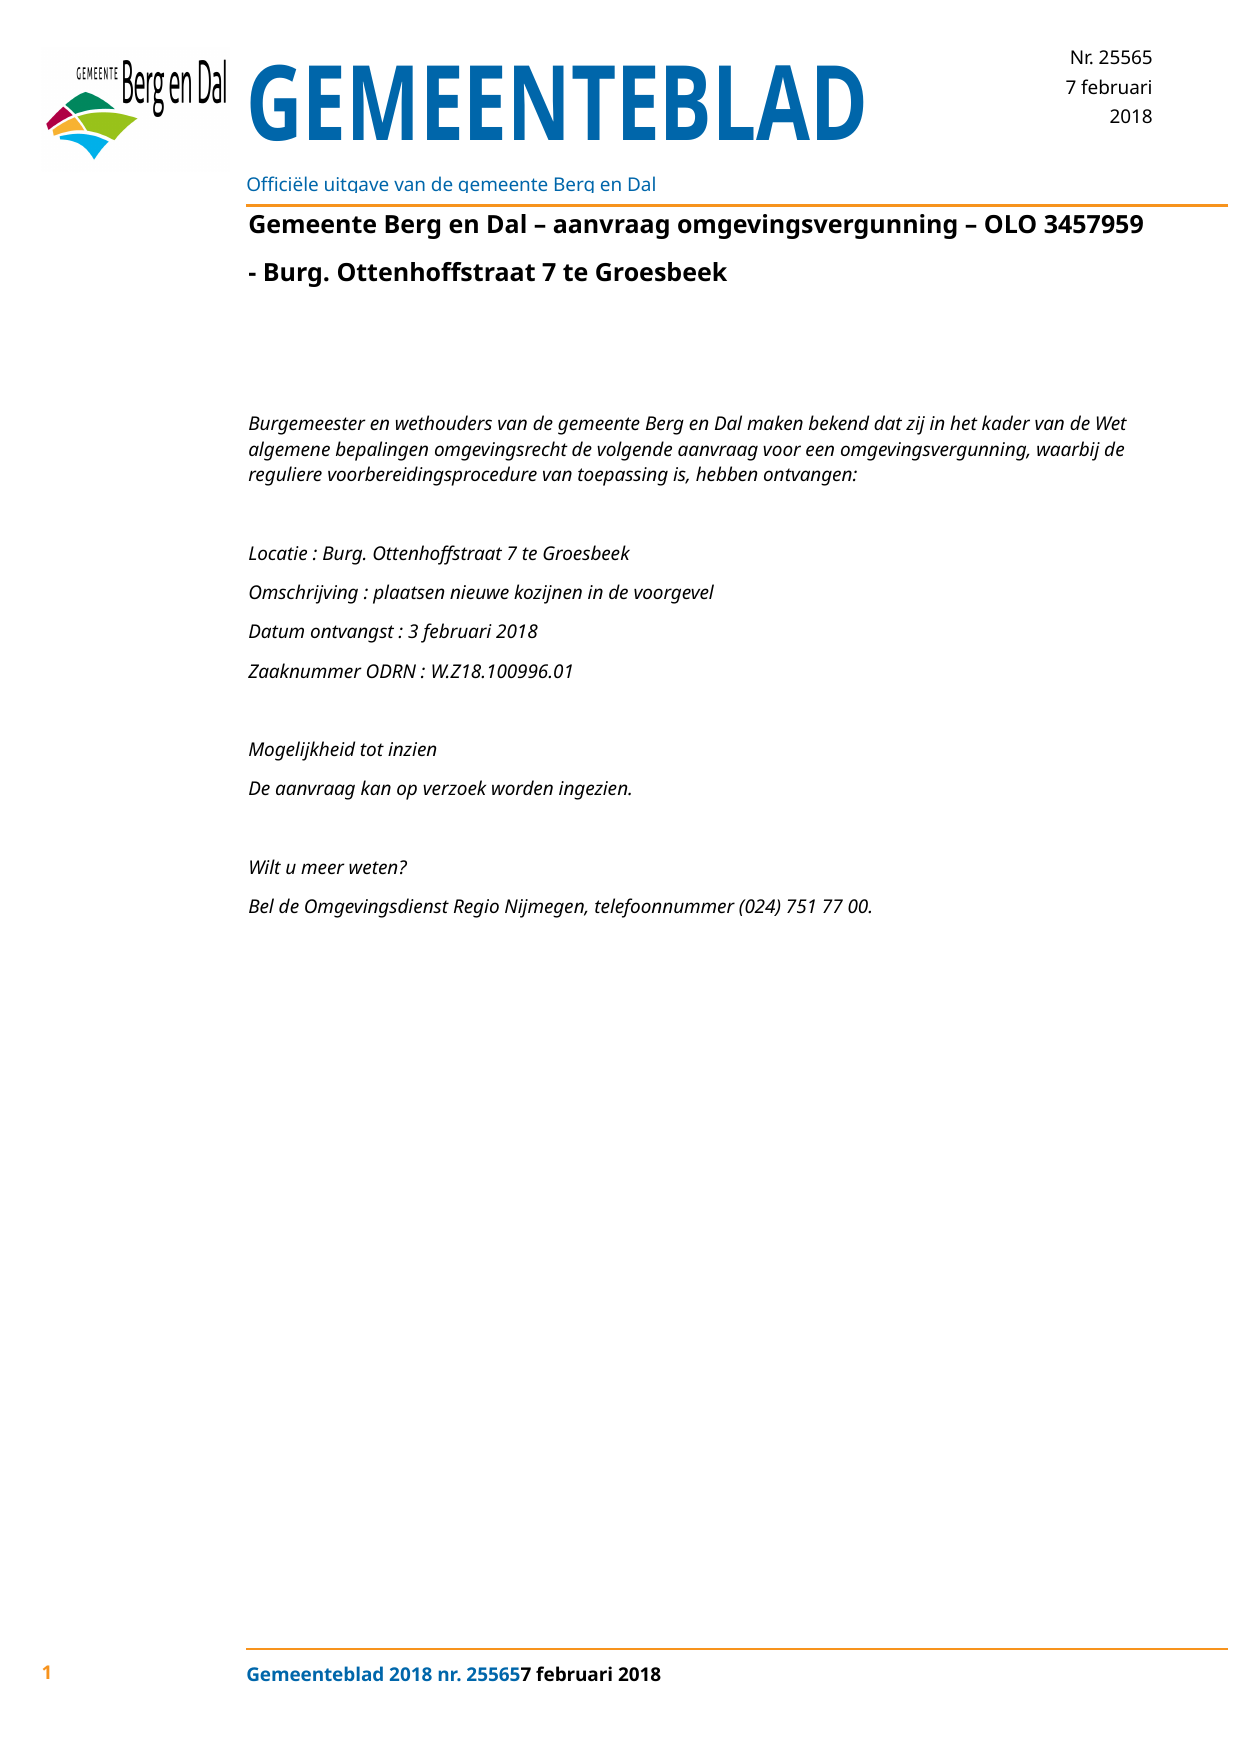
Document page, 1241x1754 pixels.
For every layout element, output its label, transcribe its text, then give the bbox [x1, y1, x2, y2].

picture [41, 47, 231, 172]
text Zaaknummer ODRN : W.Z18.100996.01 [248, 658, 1152, 683]
text Burgemeester en wethouders van de gemeente Berg en Dal maken bekend dat zij in het kader van de Wet algemene bepalingen omgevingsrecht de volgende aanvraag voor een omgevingsvergunning, waarbij de reguliere voorbereidingsprocedure van toepassing is, hebben ontvangen: [248, 410, 1152, 487]
text De aanvraag kan op verzoek worden ingezien. [248, 776, 1152, 801]
text Bel de Omgevingsdienst Regio Nijmegen, telefoonnummer (024) 751 77 00. [248, 893, 1152, 919]
text Omschrijving : plaatsen nieuwe kozijnen in de voorgevel [248, 579, 1152, 605]
text Gemeente Berg en Dal – aanvraag omgevingsvergunning – OLO 3457959 - Burg. Ottenhoffstraat 7 te Groesbeek [248, 207, 1152, 288]
text Locatie : Burg. Ottenhoffstraat 7 te Groesbeek [248, 540, 1152, 566]
text Datum ontvangst : 3 februari 2018 [248, 618, 1152, 644]
text Mogelijkheid tot inzien [248, 736, 1152, 762]
text Wilt u meer weten? [248, 854, 1152, 880]
